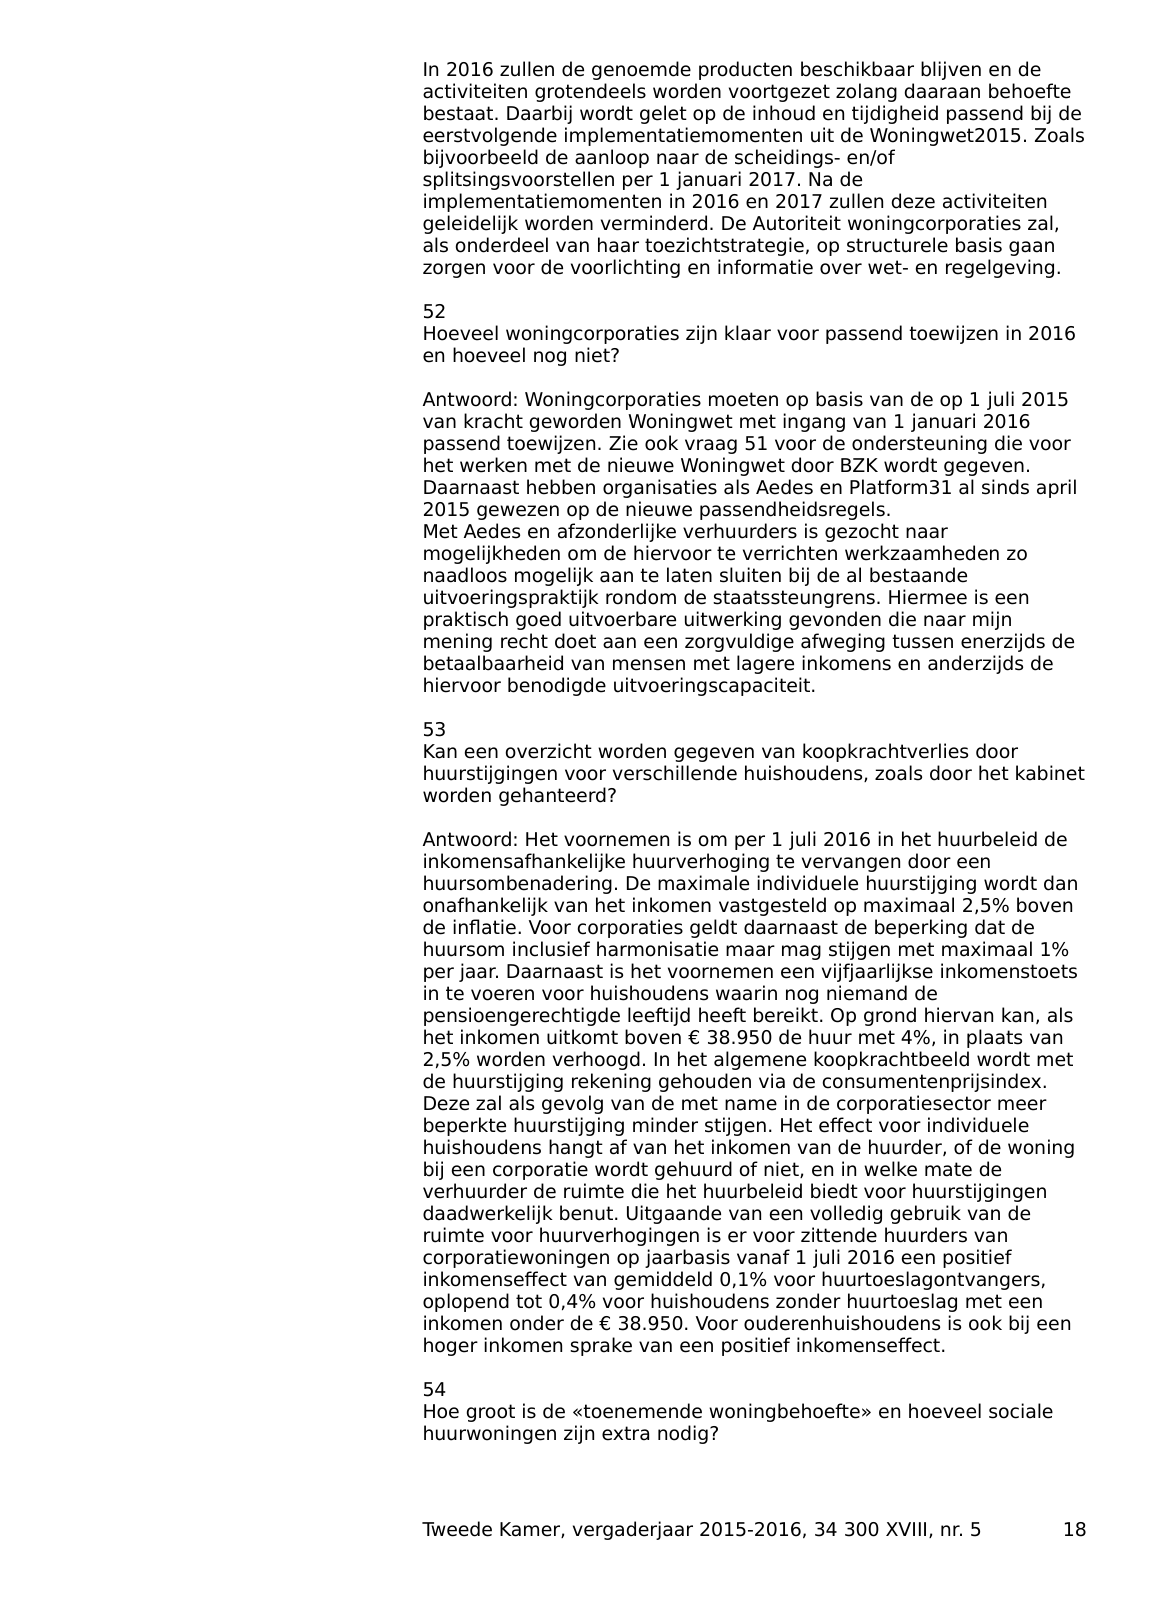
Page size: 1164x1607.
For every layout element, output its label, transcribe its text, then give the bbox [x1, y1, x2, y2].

text Antwoord: Woningcorporaties moeten op basis van de op 1 juli 2015 van kracht geworden Woningwet met ingang van 1 januari 2016 passend toewijzen. Zie ook vraag 51 voor de ondersteuning die voor het werken met de nieuwe Woningwet door BZK wordt gegeven. Daarnaast hebben organisaties als Aedes en Platform31 al sinds april 2015 gewezen op de nieuwe passendheidsregels. [422, 389, 1087, 521]
text Antwoord: Het voornemen is om per 1 juli 2016 in het huurbeleid de inkomensafhankelijke huurverhoging te vervangen door een huursombenadering. De maximale individuele huurstijging wordt dan onafhankelijk van het inkomen vastgesteld op maximaal 2,5% boven de inflatie. Voor corporaties geldt daarnaast de beperking dat de huursom inclusief harmonisatie maar mag stijgen met maximaal 1% per jaar. Daarnaast is het voornemen een vijfjaarlijkse inkomenstoets in te voeren voor huishoudens waarin nog niemand de pensioengerechtigde leeftijd heeft bereikt. Op grond hiervan kan, als het inkomen uitkomt boven € 38.950 de huur met 4%, in plaats van 2,5% worden verhoogd. In het algemene koopkrachtbeeld wordt met de huurstijging rekening gehouden via de consumentenprijsindex. Deze zal als gevolg van de met name in de corporatiesector meer beperkte huurstijging minder stijgen. Het effect voor individuele huishoudens hangt af van het inkomen van de huurder, of de woning bij een corporatie wordt gehuurd of niet, en in welke mate de verhuurder de ruimte die het huurbeleid biedt voor huurstijgingen daadwerkelijk benut. Uitgaande van een volledig gebruik van de ruimte voor huurverhogingen is er voor zittende huurders van corporatiewoningen op jaarbasis vanaf 1 juli 2016 een positief inkomenseffect van gemiddeld 0,1% voor huurtoeslagontvangers, oplopend tot 0,4% voor huishoudens zonder huurtoeslag met een inkomen onder de € 38.950. Voor ouderenhuishoudens is ook bij een hoger inkomen sprake van een positief inkomenseffect. [422, 829, 1087, 1357]
text Kan een overzicht worden gegeven van koopkrachtverlies door huurstijgingen voor verschillende huishoudens, zoals door het kabinet worden gehanteerd? [422, 741, 1087, 807]
text 53 [422, 719, 1087, 741]
text Hoeveel woningcorporaties zijn klaar voor passend toewijzen in 2016 en hoeveel nog niet? [422, 323, 1087, 367]
text 54 [422, 1379, 1087, 1401]
text Hoe groot is de «toenemende woningbehoefte» en hoeveel sociale huurwoningen zijn extra nodig? [422, 1401, 1087, 1445]
text Met Aedes en afzonderlijke verhuurders is gezocht naar mogelijkheden om de hiervoor te verrichten werkzaamheden zo naadloos mogelijk aan te laten sluiten bij de al bestaande uitvoeringspraktijk rondom de staatssteungrens. Hiermee is een praktisch goed uitvoerbare uitwerking gevonden die naar mijn mening recht doet aan een zorgvuldige afweging tussen enerzijds de betaalbaarheid van mensen met lagere inkomens en anderzijds de hiervoor benodigde uitvoeringscapaciteit. [422, 521, 1087, 697]
text 52 [422, 301, 1087, 323]
text In 2016 zullen de genoemde producten beschikbaar blijven en de activiteiten grotendeels worden voortgezet zolang daaraan behoefte bestaat. Daarbij wordt gelet op de inhoud en tijdigheid passend bij de eerstvolgende implementatiemomenten uit de Woningwet2015. Zoals bijvoorbeeld de aanloop naar de scheidings- en/of splitsingsvoorstellen per 1 januari 2017. Na de implementatiemomenten in 2016 en 2017 zullen deze activiteiten geleidelijk worden verminderd. De Autoriteit woningcorporaties zal, als onderdeel van haar toezichtstrategie, op structurele basis gaan zorgen voor de voorlichting en informatie over wet- en regelgeving. [422, 59, 1087, 279]
